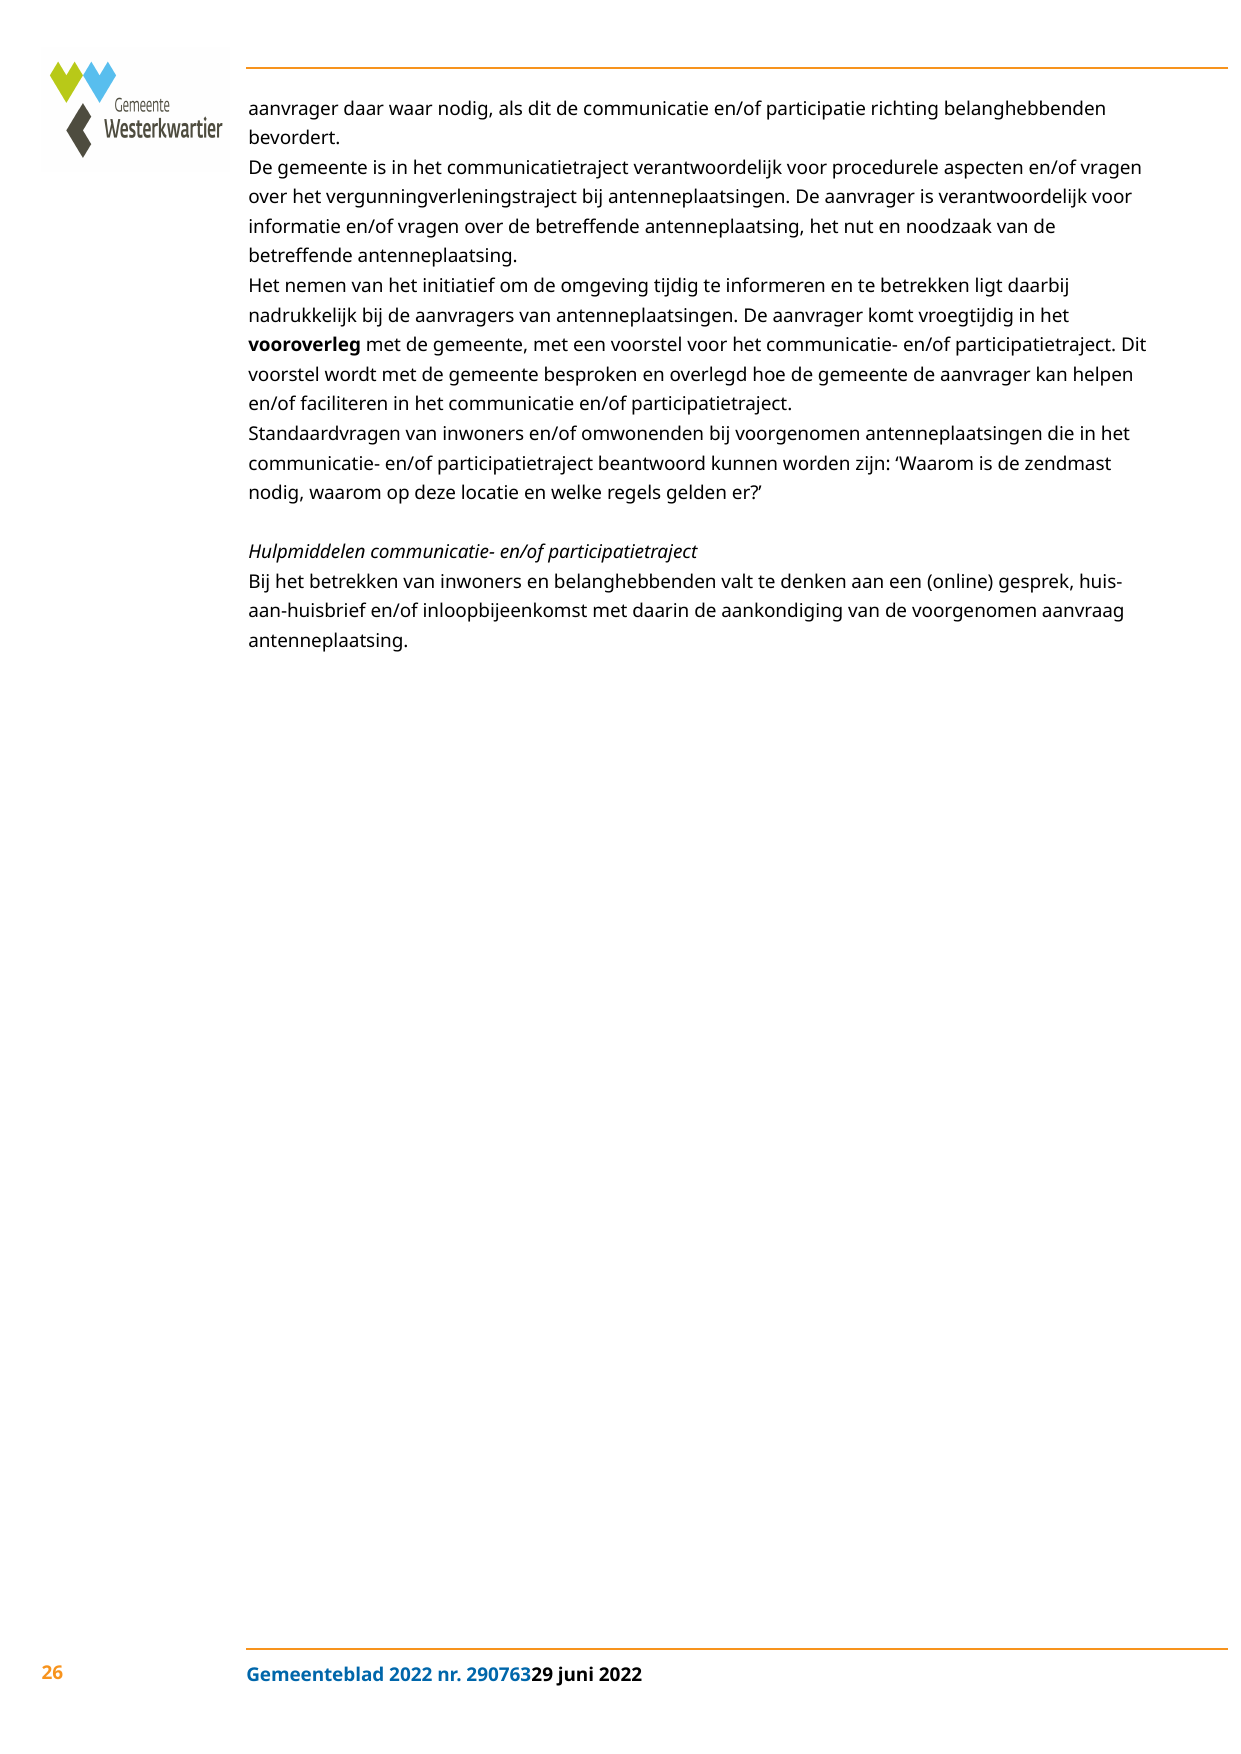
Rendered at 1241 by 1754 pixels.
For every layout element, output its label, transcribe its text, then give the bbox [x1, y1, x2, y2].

text Standaardvragen van inwoners en/of omwonenden bij voorgenomen antenneplaatsingen die in het communicatie- en/of participatietraject beantwoord kunnen worden zijn: ‘Waarom is de zendmast nodig, waarom op deze locatie en welke regels gelden er?’ [248, 420, 1152, 505]
text Hulpmiddelen communicatie- en/of participatietraject [248, 538, 1152, 564]
text Het nemen van het initiatief om de omgeving tijdig te informeren en te betrekken ligt daarbij nadrukkelijk bij de aanvragers van antenneplaatsingen. De aanvrager komt vroegtijdig in het vooroverleg met de gemeente, met een voorstel voor het communicatie- en/of participatietraject. Dit voorstel wordt met de gemeente besproken en overlegd hoe de gemeente de aanvrager kan helpen en/of faciliteren in het communicatie en/of participatietraject. [248, 272, 1152, 416]
text Bij het betrekken van inwoners en belanghebbenden valt te denken aan een (online) gesprek, huis-aan-huisbrief en/of inloopbijeenkomst met daarin de aankondiging van de voorgenomen aanvraag antenneplaatsing. [248, 568, 1152, 653]
text De gemeente is in het communicatietraject verantwoordelijk voor procedurele aspecten en/of vragen over het vergunningverleningstraject bij antenneplaatsingen. De aanvrager is verantwoordelijk voor informatie en/of vragen over de betreffende antenneplaatsing, het nut en noodzaak van de betreffende antenneplaatsing. [248, 154, 1152, 268]
text aanvrager daar waar nodig, als dit de communicatie en/of participatie richting belanghebbenden bevordert. [248, 95, 1152, 150]
picture [41, 47, 231, 172]
